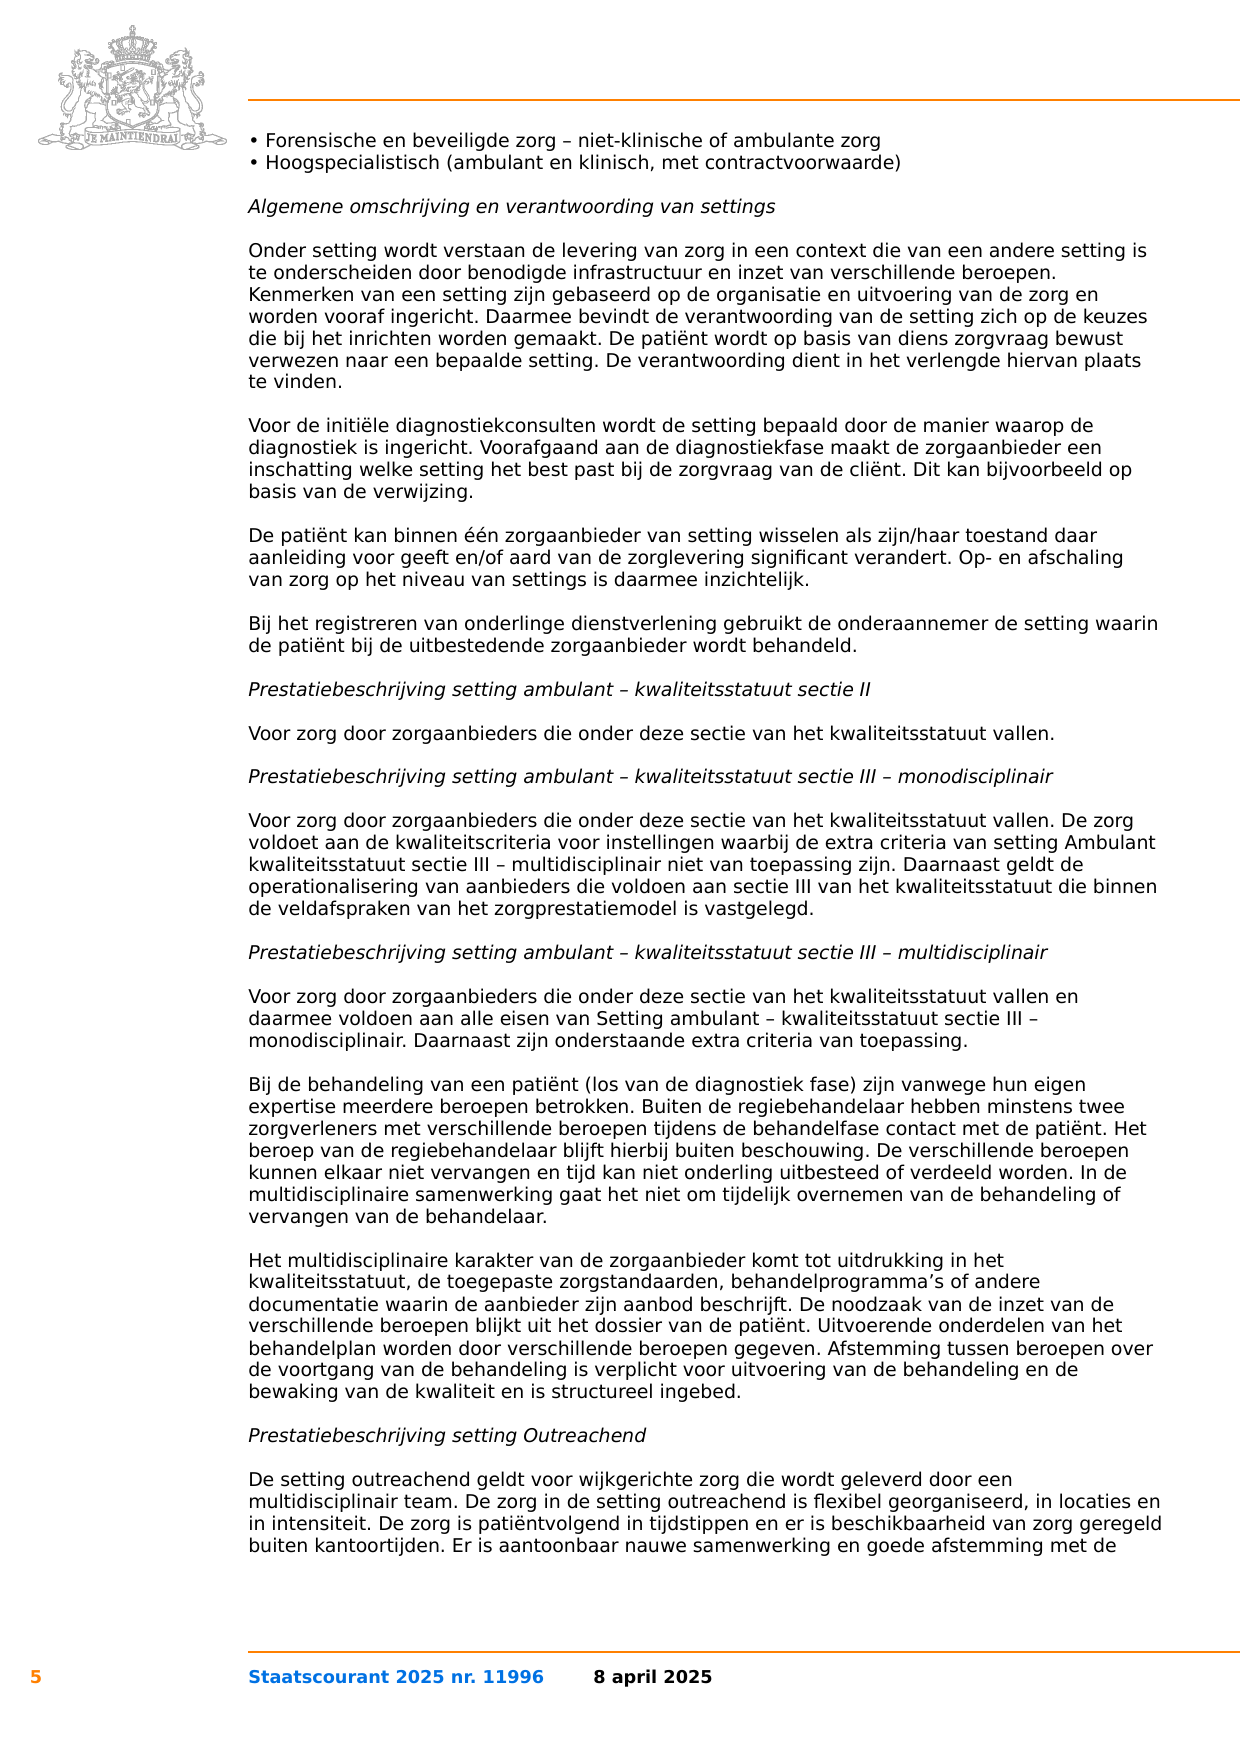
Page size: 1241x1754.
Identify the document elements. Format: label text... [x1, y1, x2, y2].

subtitle Prestatiebeschrijving setting ambulant – kwaliteitsstatuut sectie III – monodisciplinair [248, 766, 1163, 788]
text Het multidisciplinaire karakter van de zorgaanbieder komt tot uitdrukking in het kwaliteitsstatuut, de toegepaste zorgstandaarden, behandelprogramma’s of andere documentatie waarin de aanbieder zijn aanbod beschrijft. De noodzaak van de inzet van de verschillende beroepen blijkt uit het dossier van de patiënt. Uitvoerende onderdelen van het behandelplan worden door verschillende beroepen gegeven. Afstemming tussen beroepen over de voortgang van de behandeling is verplicht voor uitvoering van de behandeling en de bewaking van de kwaliteit en is structureel ingebed. [248, 1249, 1163, 1403]
text De patiënt kan binnen één zorgaanbieder van setting wisselen als zijn/haar toestand daar aanleiding voor geeft en/of aard van de zorglevering significant verandert. Op- en afschaling van zorg op het niveau van settings is daarmee inzichtelijk. [248, 525, 1163, 591]
text Voor de initiële diagnostiekconsulten wordt de setting bepaald door de manier waarop de diagnostiek is ingericht. Voorafgaand aan de diagnostiekfase maakt de zorgaanbieder een inschatting welke setting het best past bij de zorgvraag van de cliënt. Dit kan bijvoorbeeld op basis van de verwijzing. [248, 415, 1163, 503]
subtitle Algemene omschrijving en verantwoording van settings [248, 196, 1163, 218]
text Bij de behandeling van een patiënt (los van de diagnostiek fase) zijn vanwege hun eigen expertise meerdere beroepen betrokken. Buiten de regiebehandelaar hebben minstens twee zorgverleners met verschillende beroepen tijdens de behandelfase contact met de patiënt. Het beroep van de regiebehandelaar blijft hierbij buiten beschouwing. De verschillende beroepen kunnen elkaar niet vervangen en tijd kan niet onderling uitbesteed of verdeeld worden. In de multidisciplinaire samenwerking gaat het niet om tijdelijk overnemen van de behandeling of vervangen van de behandelaar. [248, 1074, 1163, 1228]
text Voor zorg door zorgaanbieders die onder deze sectie van het kwaliteitsstatuut vallen. De zorg voldoet aan de kwaliteitscriteria voor instellingen waarbij de extra criteria van setting Ambulant kwaliteitsstatuut sectie III – multidisciplinair niet van toepassing zijn. Daarnaast geldt de operationalisering van aanbieders die voldoen aan sectie III van het kwaliteitsstatuut die binnen de veldafspraken van het zorgprestatiemodel is vastgelegd. [248, 810, 1163, 920]
text Voor zorg door zorgaanbieders die onder deze sectie van het kwaliteitsstatuut vallen. [248, 723, 1163, 744]
subtitle Prestatiebeschrijving setting ambulant – kwaliteitsstatuut sectie II [248, 679, 1163, 701]
subtitle Prestatiebeschrijving setting Outreachend [248, 1425, 1163, 1447]
subtitle Prestatiebeschrijving setting ambulant – kwaliteitsstatuut sectie III – multidisciplinair [248, 942, 1163, 964]
picture [38, 25, 227, 150]
text De setting outreachend geldt voor wijkgerichte zorg die wordt geleverd door een multidisciplinair team. De zorg in de setting outreachend is flexibel georganiseerd, in locaties en in intensiteit. De zorg is patiëntvolgend in tijdstippen en er is beschikbaarheid van zorg geregeld buiten kantoortijden. Er is aantoonbaar nauwe samenwerking en goede afstemming met de [248, 1469, 1163, 1557]
text • Forensische en beveiligde zorg – niet-klinische of ambulante zorg [248, 130, 1163, 152]
text Bij het registreren van onderlinge dienstverlening gebruikt de onderaannemer de setting waarin de patiënt bij de uitbestedende zorgaanbieder wordt behandeld. [248, 613, 1163, 657]
text Onder setting wordt verstaan de levering van zorg in een context die van een andere setting is te onderscheiden door benodigde infrastructuur en inzet van verschillende beroepen. Kenmerken van een setting zijn gebaseerd op de organisatie en uitvoering van de zorg en worden vooraf ingericht. Daarmee bevindt de verantwoording van de setting zich op de keuzes die bij het inrichten worden gemaakt. De patiënt wordt op basis van diens zorgvraag bewust verwezen naar een bepaalde setting. De verantwoording dient in het verlengde hiervan plaats te vinden. [248, 239, 1163, 393]
text • Hoogspecialistisch (ambulant en klinisch, met contractvoorwaarde) [248, 152, 1163, 174]
text Voor zorg door zorgaanbieders die onder deze sectie van het kwaliteitsstatuut vallen en daarmee voldoen aan alle eisen van Setting ambulant – kwaliteitsstatuut sectie III – monodisciplinair. Daarnaast zijn onderstaande extra criteria van toepassing. [248, 986, 1163, 1052]
